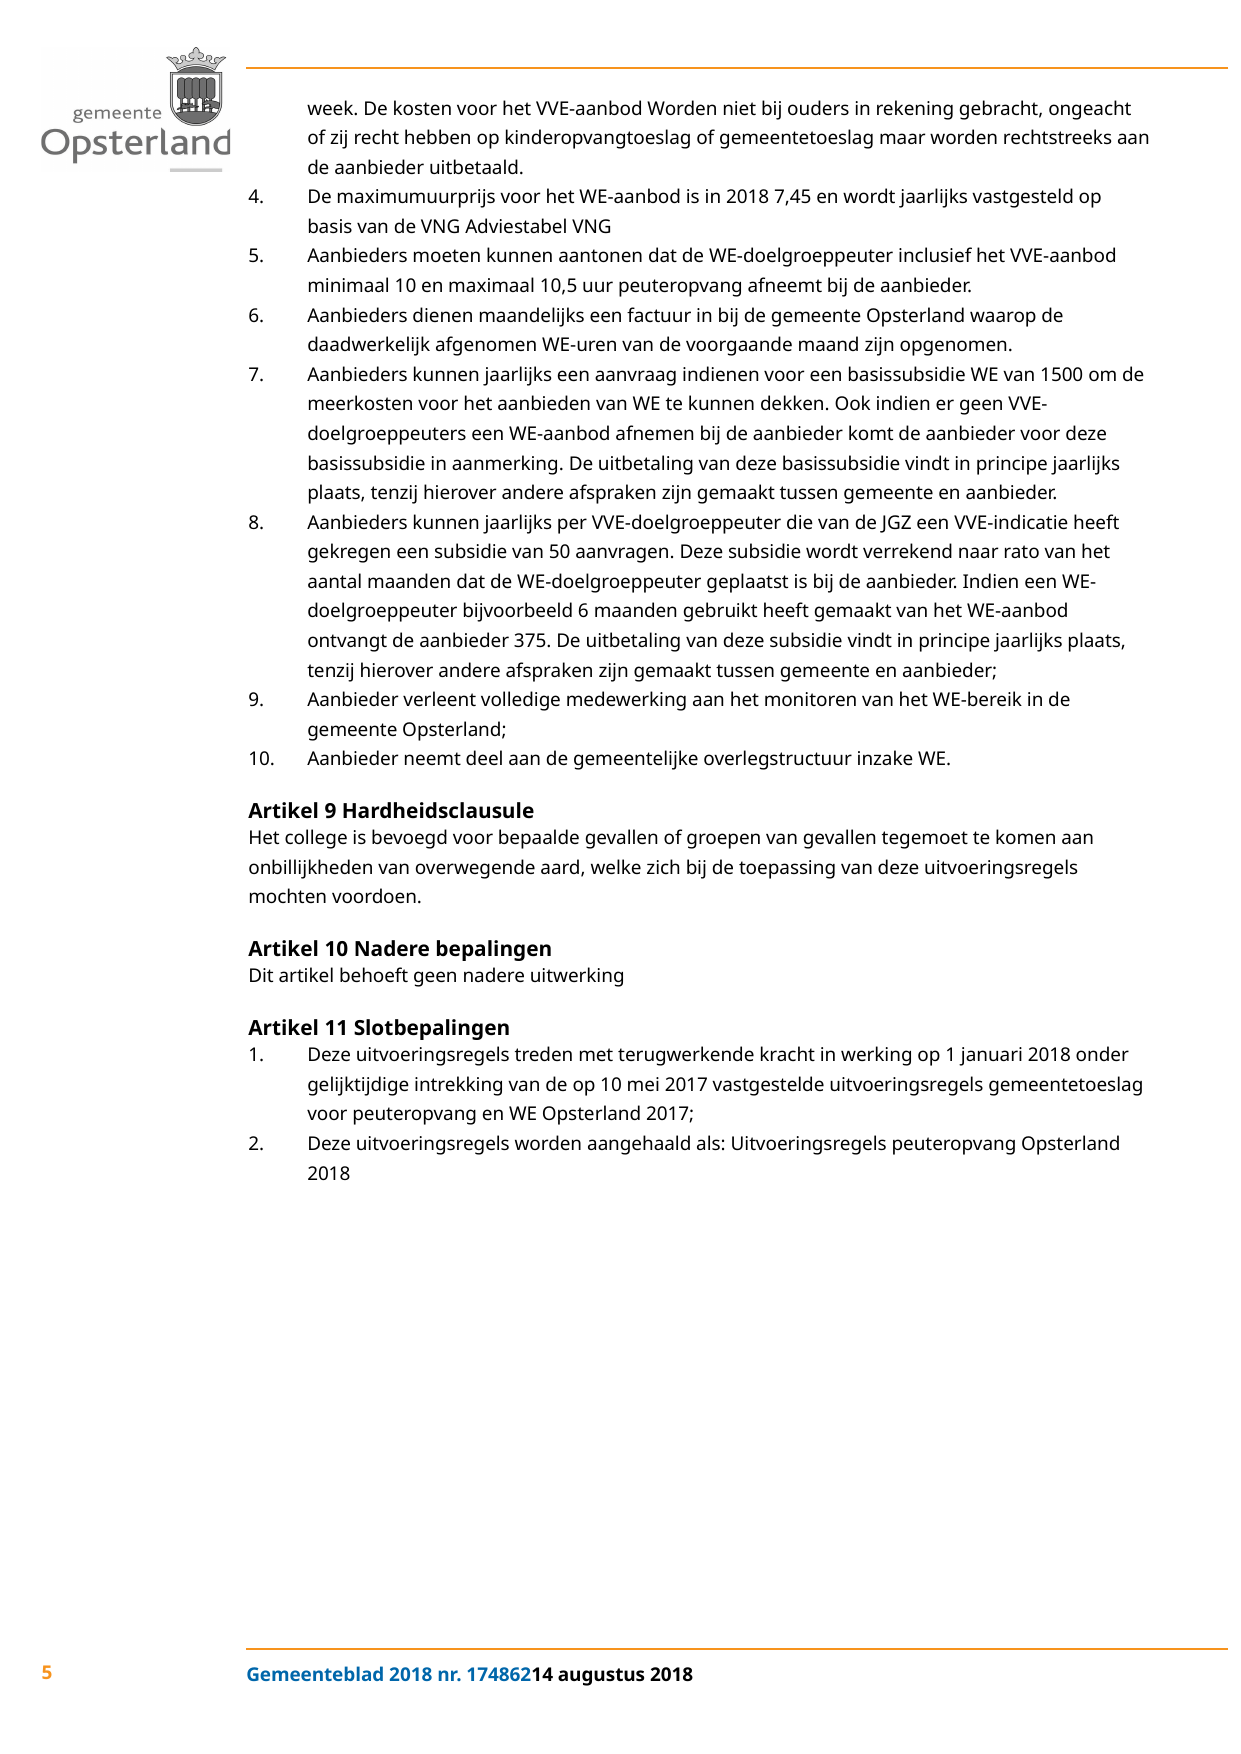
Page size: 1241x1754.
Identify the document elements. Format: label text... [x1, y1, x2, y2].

list Aanbieders moeten kunnen aantonen dat de WE-doelgroeppeuter inclusief het VVE-aanbod minimaal 10 en maximaal 10,5 uur peuteropvang afneemt bij de aanbieder. [248, 243, 1152, 298]
list Aanbieders dienen maandelijks een factuur in bij de gemeente Opsterland waarop de daadwerkelijk afgenomen WE-uren van de voorgaande maand zijn opgenomen. [248, 302, 1152, 357]
list De maximumuurprijs voor het WE-aanbod is in 2018 7,45 en wordt jaarlijks vastgesteld op basis van de VNG Adviestabel VNG [248, 183, 1152, 239]
text Dit artikel behoeft geen nadere uitwerking [248, 962, 1152, 988]
text mochten voordoen. [248, 884, 1152, 909]
text Artikel 11 Slotbepalingen [248, 1013, 1152, 1041]
picture [41, 47, 231, 172]
text Artikel 10 Nadere bepalingen [248, 934, 1152, 962]
text onbillijkheden van overwegende aard, welke zich bij de toepassing van deze uitvoeringsregels [248, 854, 1152, 880]
list Aanbieder verleent volledige medewerking aan het monitoren van het WE-bereik in de gemeente Opsterland; [248, 686, 1152, 742]
list Deze uitvoeringsregels worden aangehaald als: Uitvoeringsregels peuteropvang Opsterland 2018 [248, 1130, 1152, 1185]
list Aanbieders kunnen jaarlijks per VVE-doelgroeppeuter die van de JGZ een VVE-indicatie heeft gekregen een subsidie van 50 aanvragen. Deze subsidie wordt verrekend naar rato van het aantal maanden dat de WE-doelgroeppeuter geplaatst is bij de aanbieder. Indien een WE-doelgroeppeuter bijvoorbeeld 6 maanden gebruikt heeft gemaakt van het WE-aanbod ontvangt de aanbieder 375. De uitbetaling van deze subsidie vindt in principe jaarlijks plaats, tenzij hierover andere afspraken zijn gemaakt tussen gemeente en aanbieder; [248, 509, 1152, 683]
text Het college is bevoegd voor bepaalde gevallen of groepen van gevallen tegemoet te komen aan [248, 824, 1152, 850]
list Deze uitvoeringsregels treden met terugwerkende kracht in werking op 1 januari 2018 onder gelijktijdige intrekking van de op 10 mei 2017 vastgestelde uitvoeringsregels gemeentetoeslag voor peuteropvang en WE Opsterland 2017; [248, 1041, 1152, 1126]
list Aanbieder neemt deel aan de gemeentelijke overlegstructuur inzake WE. [248, 746, 1152, 771]
list Aanbieders kunnen jaarlijks een aanvraag indienen voor een basissubsidie WE van 1500 om de meerkosten voor het aanbieden van WE te kunnen dekken. Ook indien er geen VVE-doelgroeppeuters een WE-aanbod afnemen bij de aanbieder komt de aanbieder voor deze basissubsidie in aanmerking. De uitbetaling van deze basissubsidie vindt in principe jaarlijks plaats, tenzij hierover andere afspraken zijn gemaakt tussen gemeente en aanbieder. [248, 361, 1152, 505]
list week. De kosten voor het VVE-aanbod Worden niet bij ouders in rekening gebracht, ongeacht of zij recht hebben op kinderopvangtoeslag of gemeentetoeslag maar worden rechtstreeks aan de aanbieder uitbetaald. [248, 95, 1152, 180]
text Artikel 9 Hardheidsclausule [248, 796, 1152, 824]
